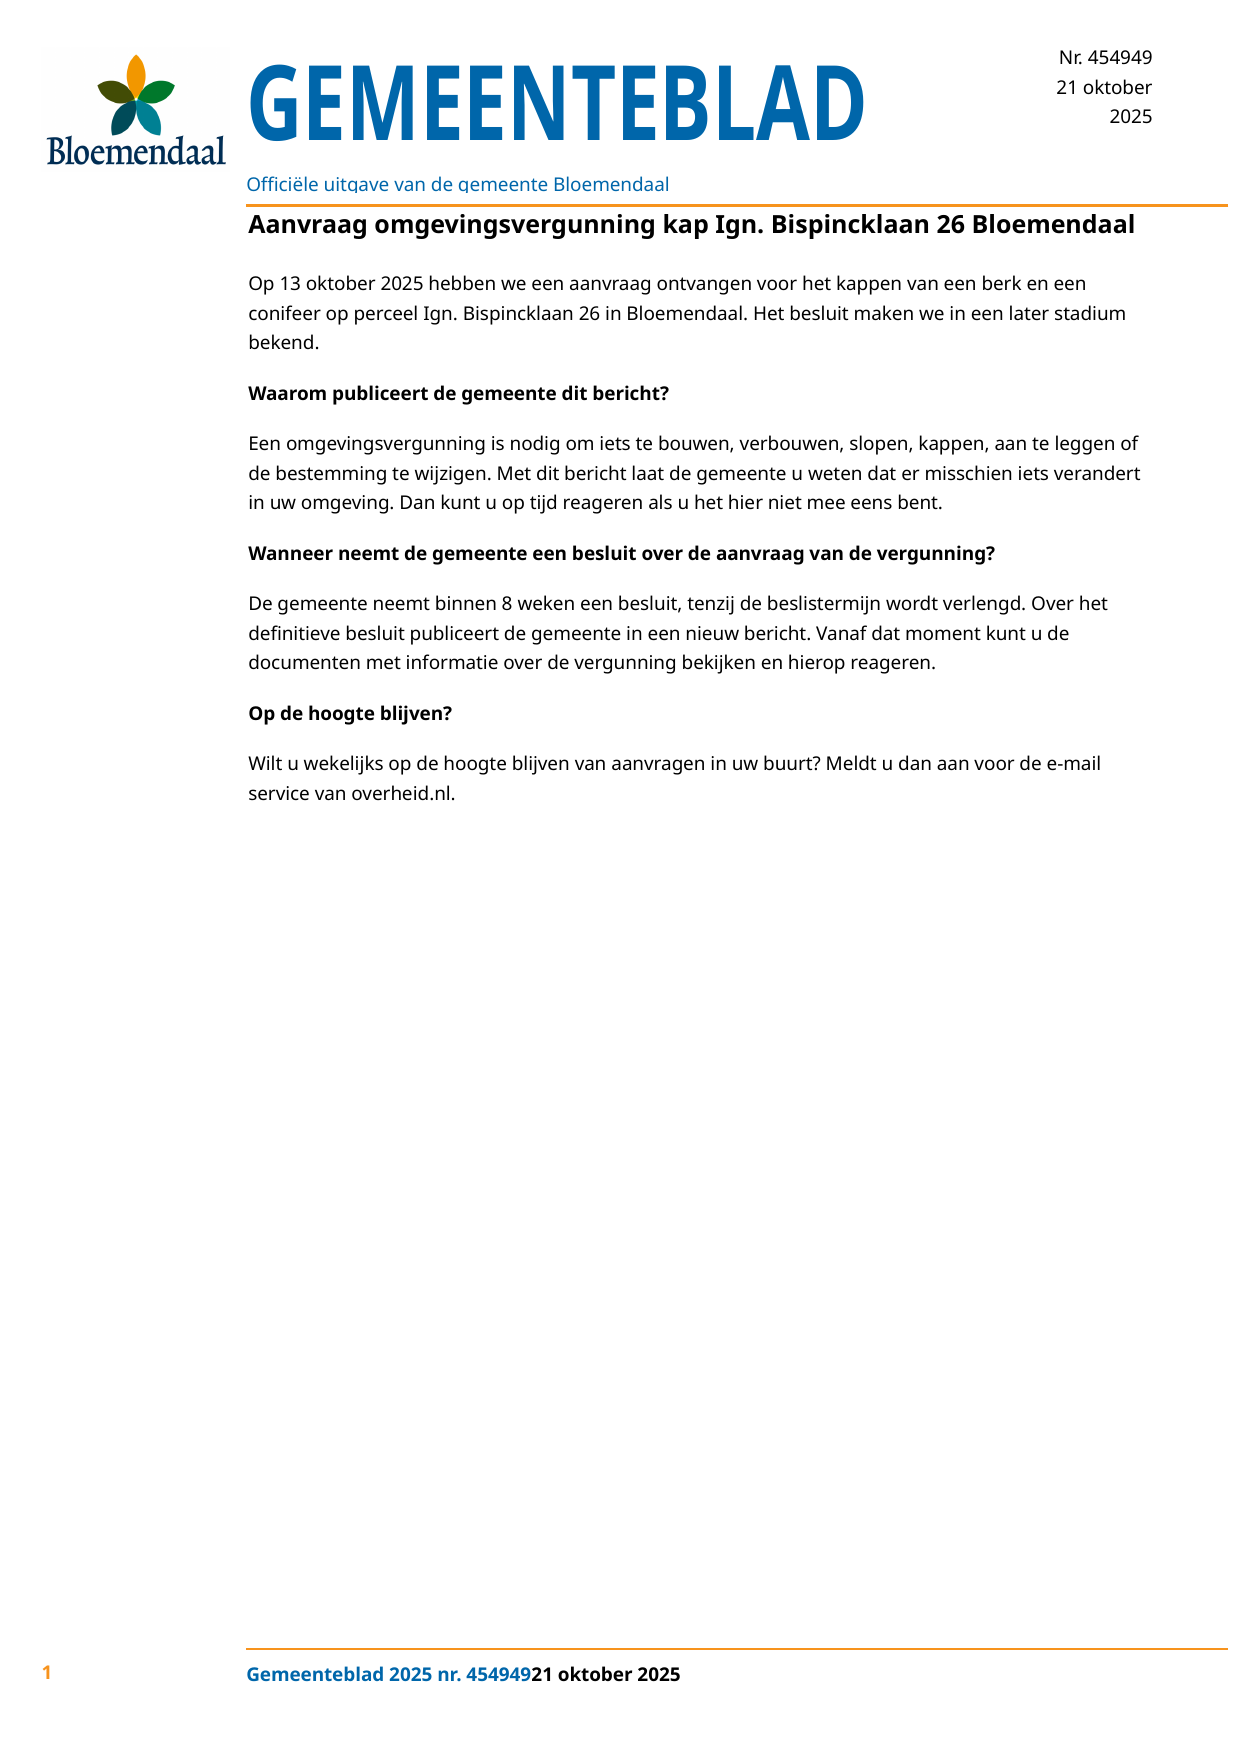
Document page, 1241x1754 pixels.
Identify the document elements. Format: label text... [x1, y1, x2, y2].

text Aanvraag omgevingsvergunning kap Ign. Bispincklaan 26 Bloemendaal [248, 207, 1152, 241]
text Op 13 oktober 2025 hebben we een aanvraag ontvangen voor het kappen van een berk en een conifeer op perceel Ign. Bispincklaan 26 in Bloemendaal. Het besluit maken we in een later stadium bekend. [248, 270, 1152, 355]
text Op de hoogte blijven? [248, 700, 1152, 726]
picture [41, 47, 231, 172]
text Een omgevingsvergunning is nodig om iets te bouwen, verbouwen, slopen, kappen, aan te leggen of de bestemming te wijzigen. Met dit bericht laat de gemeente u weten dat er misschien iets verandert in uw omgeving. Dan kunt u op tijd reageren als u het hier niet mee eens bent. [248, 430, 1152, 515]
text Wilt u wekelijks op de hoogte blijven van aanvragen in uw buurt? Meldt u dan aan voor de e-mail service van overheid.nl. [248, 750, 1152, 806]
text De gemeente neemt binnen 8 weken een besluit, tenzij de beslistermijn wordt verlengd. Over het definitieve besluit publiceert de gemeente in een nieuw bericht. Vanaf dat moment kunt u de documenten met informatie over de vergunning bekijken en hierop reageren. [248, 590, 1152, 675]
text Waarom publiceert de gemeente dit bericht? [248, 380, 1152, 406]
text Wanneer neemt de gemeente een besluit over de aanvraag van de vergunning? [248, 540, 1152, 566]
